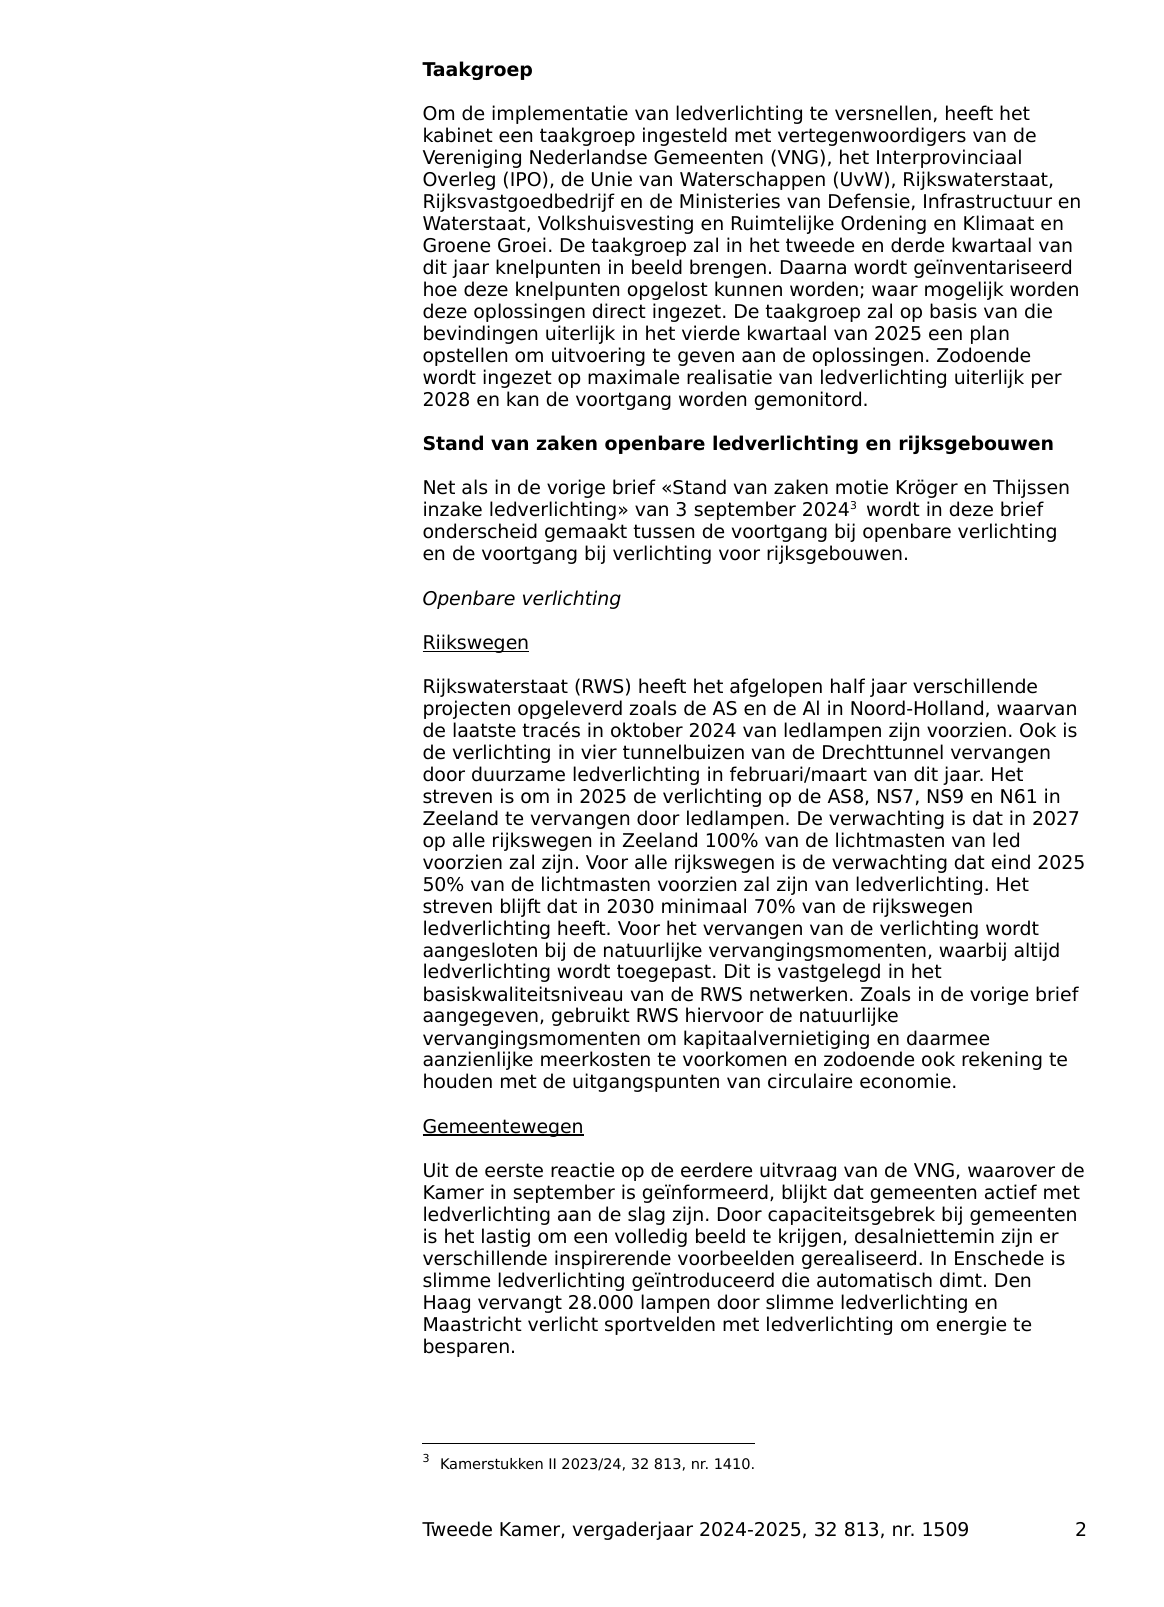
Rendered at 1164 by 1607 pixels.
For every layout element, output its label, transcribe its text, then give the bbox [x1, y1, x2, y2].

text Kamerstukken II 2023/24, 32 813, nr. 1410. [422, 1452, 1087, 1474]
text Net als in de vorige brief «Stand van zaken motie Kröger en Thijssen inzake ledverlichting» van 3 september 2024 wordt in deze brief onderscheid gemaakt tussen de voortgang bij openbare verlichting en de voortgang bij verlichting voor rijksgebouwen. [422, 477, 1087, 565]
subtitle Gemeentewegen [422, 1116, 1087, 1137]
subtitle Riikswegen [422, 632, 1087, 653]
subtitle Taakgroep [422, 59, 1087, 81]
subtitle Stand van zaken openbare ledverlichting en rijksgebouwen [422, 433, 1087, 455]
text Uit de eerste reactie op de eerdere uitvraag van de VNG, waarover de Kamer in september is geïnformeerd, blijkt dat gemeenten actief met ledverlichting aan de slag zijn. Door capaciteitsgebrek bij gemeenten is het lastig om een volledig beeld te krijgen, desalniettemin zijn er verschillende inspirerende voorbeelden gerealiseerd. In Enschede is slimme ledverlichting geïntroduceerd die automatisch dimt. Den Haag vervangt 28.000 lampen door slimme ledverlichting en Maastricht verlicht sportvelden met ledverlichting om energie te besparen. [422, 1160, 1087, 1357]
subtitle Openbare verlichting [422, 587, 1087, 609]
text Om de implementatie van ledverlichting te versnellen, heeft het kabinet een taakgroep ingesteld met vertegenwoordigers van de Vereniging Nederlandse Gemeenten (VNG), het Interprovinciaal Overleg (IPO), de Unie van Waterschappen (UvW), Rijkswaterstaat, Rijksvastgoedbedrijf en de Ministeries van Defensie, Infrastructuur en Waterstaat, Volkshuisvesting en Ruimtelijke Ordening en Klimaat en Groene Groei. De taakgroep zal in het tweede en derde kwartaal van dit jaar knelpunten in beeld brengen. Daarna wordt geïnventariseerd hoe deze knelpunten opgelost kunnen worden; waar mogelijk worden deze oplossingen direct ingezet. De taakgroep zal op basis van die bevindingen uiterlijk in het vierde kwartaal van 2025 een plan opstellen om uitvoering te geven aan de oplossingen. Zodoende wordt ingezet op maximale realisatie van ledverlichting uiterlijk per 2028 en kan de voortgang worden gemonitord. [422, 103, 1087, 411]
text Rijkswaterstaat (RWS) heeft het afgelopen half jaar verschillende projecten opgeleverd zoals de AS en de Al in Noord-Holland, waarvan de laatste tracés in oktober 2024 van ledlampen zijn voorzien. Ook is de verlichting in vier tunnelbuizen van de Drechttunnel vervangen door duurzame ledverlichting in februari/maart van dit jaar. Het streven is om in 2025 de verlichting op de AS8, NS7, NS9 en N61 in Zeeland te vervangen door ledlampen. De verwachting is dat in 2027 op alle rijkswegen in Zeeland 100% van de lichtmasten van led voorzien zal zijn. Voor alle rijkswegen is de verwachting dat eind 2025 50% van de lichtmasten voorzien zal zijn van ledverlichting. Het streven blijft dat in 2030 minimaal 70% van de rijkswegen ledverlichting heeft. Voor het vervangen van de verlichting wordt aangesloten bij de natuurlijke vervangingsmomenten, waarbij altijd ledverlichting wordt toegepast. Dit is vastgelegd in het basiskwaliteitsniveau van de RWS netwerken. Zoals in de vorige brief aangegeven, gebruikt RWS hiervoor de natuurlijke vervangingsmomenten om kapitaalvernietiging en daarmee aanzienlijke meerkosten te voorkomen en zodoende ook rekening te houden met de uitgangspunten van circulaire economie. [422, 676, 1087, 1093]
